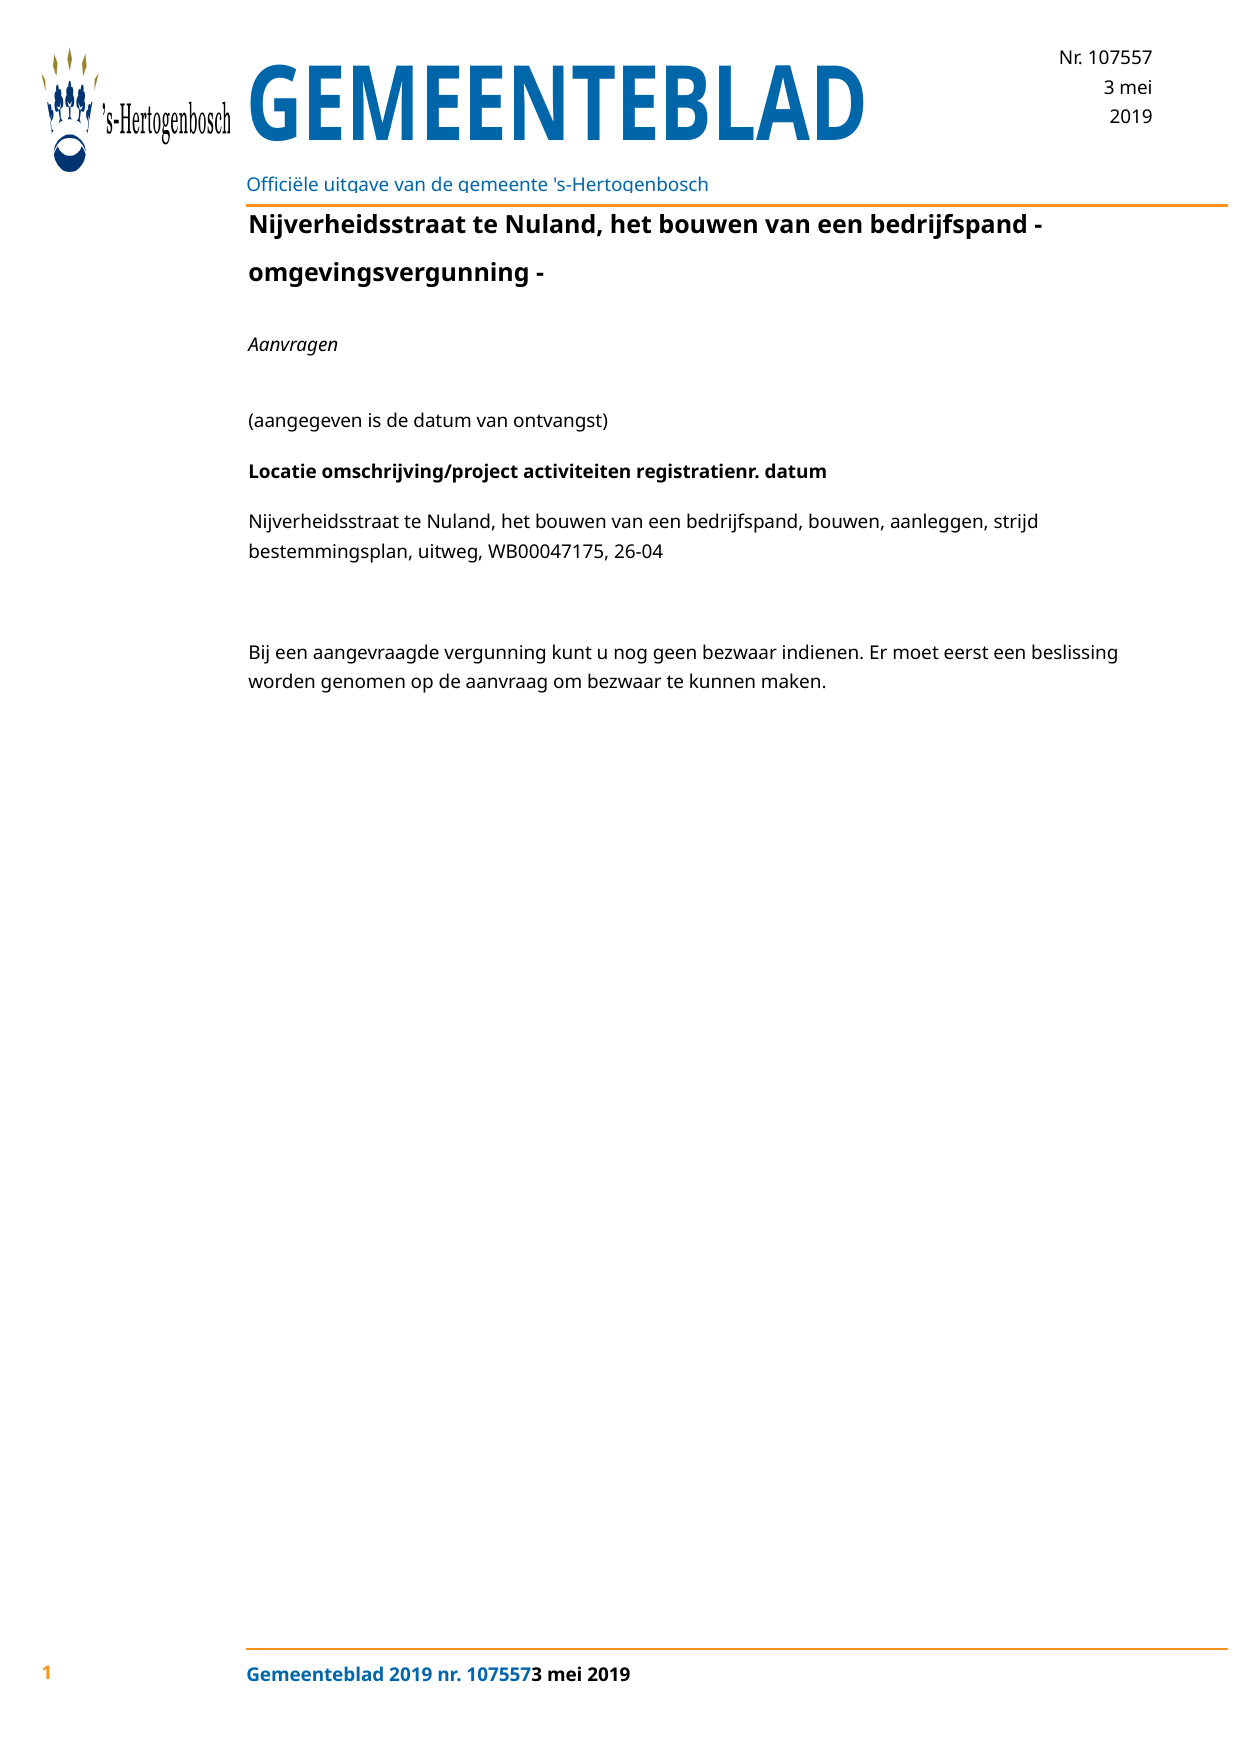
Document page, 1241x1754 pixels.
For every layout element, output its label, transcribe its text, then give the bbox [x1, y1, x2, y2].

text Locatie omschrijving/project activiteiten registratienr. datum [248, 458, 1152, 484]
text Aanvragen [248, 331, 1152, 357]
picture [41, 47, 231, 172]
text (aangegeven is de datum van ontvangst) [248, 408, 1152, 433]
text Bij een aangevraagde vergunning kunt u nog geen bezwaar indienen. Er moet eerst een beslissing worden genomen op de aanvraag om bezwaar te kunnen maken. [248, 639, 1152, 694]
text Nijverheidsstraat te Nuland, het bouwen van een bedrijfspand, bouwen, aanleggen, strijd bestemmingsplan, uitweg, WB00047175, 26-04 [248, 508, 1152, 564]
text Nijverheidsstraat te Nuland, het bouwen van een bedrijfspand - omgevingsvergunning - [248, 207, 1152, 288]
